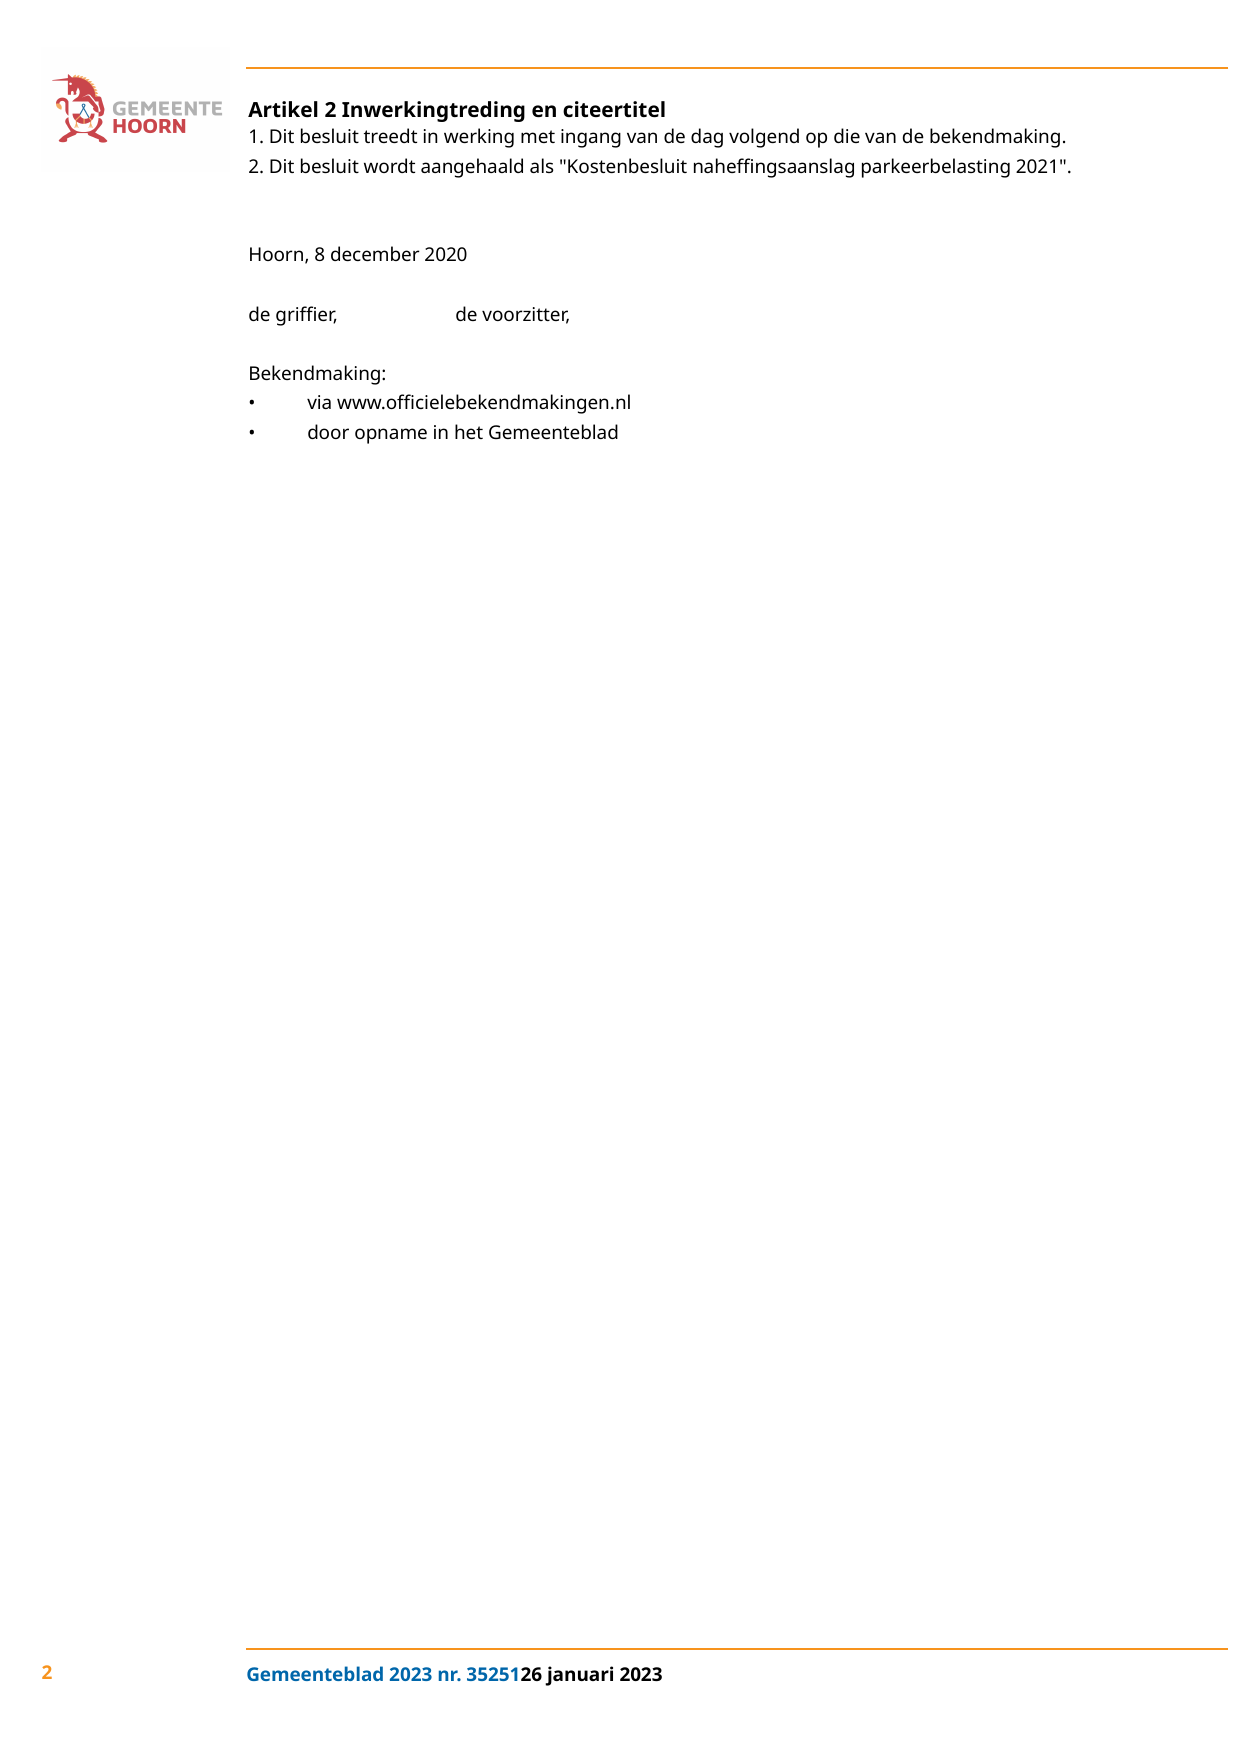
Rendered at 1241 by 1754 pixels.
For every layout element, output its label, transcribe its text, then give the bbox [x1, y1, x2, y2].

picture [41, 47, 231, 172]
text Artikel 2 Inwerkingtreding en citeertitel [248, 95, 1152, 123]
text Bekendmaking: [248, 360, 1152, 386]
text 2. Dit besluit wordt aangehaald als "Kostenbesluit naheffingsaanslag parkeerbelasting 2021". [248, 153, 1152, 178]
list via www.officielebekendmakingen.nl [248, 389, 1152, 415]
text Hoorn, 8 december 2020 [248, 242, 1152, 267]
list door opname in het Gemeenteblad [248, 419, 1152, 445]
text 1. Dit besluit treedt in werking met ingang van de dag volgend op die van de bekendmaking. [248, 123, 1152, 149]
text de griffier, de voorzitter, [248, 301, 1152, 326]
